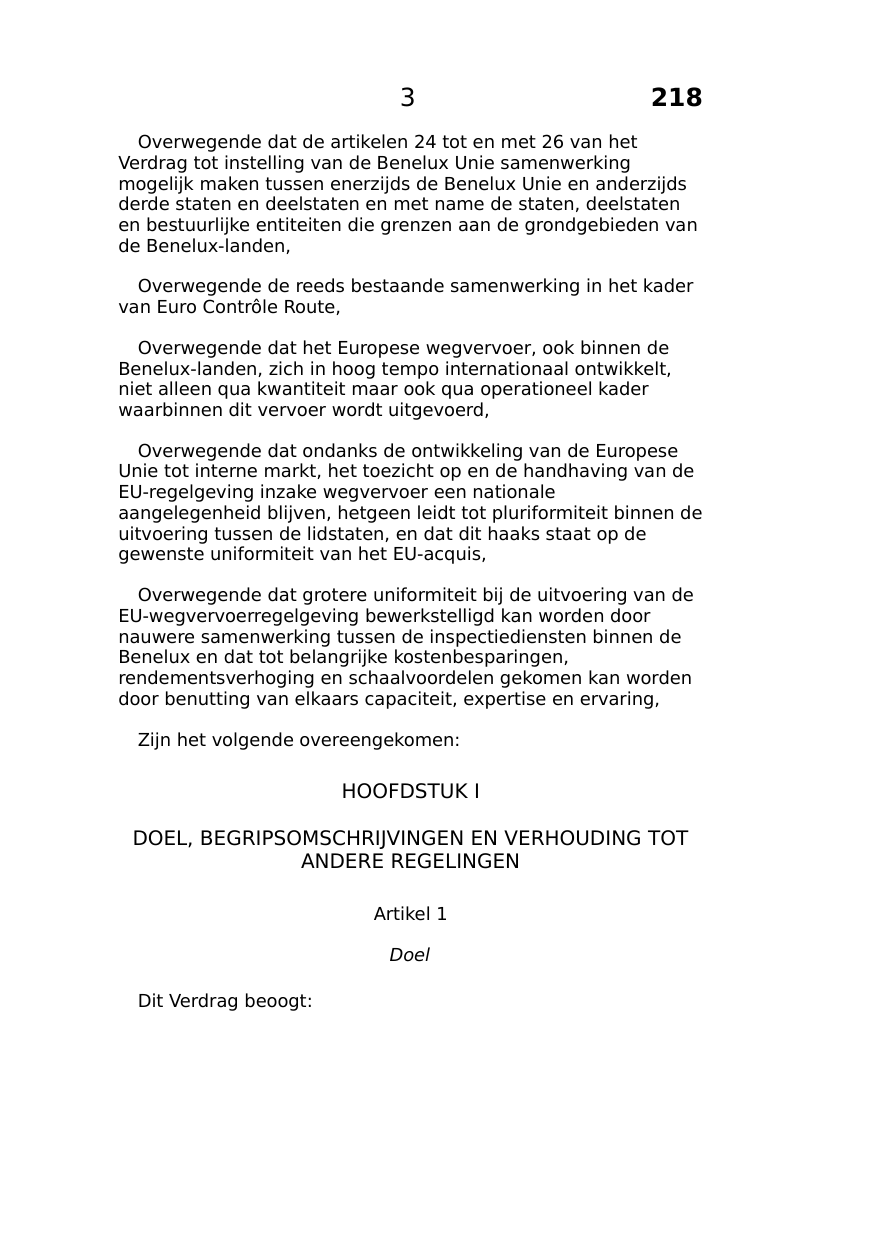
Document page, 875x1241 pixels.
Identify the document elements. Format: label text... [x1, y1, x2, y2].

text Dit Verdrag beoogt: [118, 991, 703, 1011]
subtitle HOOFDSTUK I DOEL, BEGRIPSOMSCHRIJVINGEN EN VERHOUDING TOT ANDERE REGELINGEN [118, 780, 703, 873]
text Overwegende dat het Europese wegvervoer, ook binnen de Benelux-landen, zich in hoog tempo internationaal ontwikkelt, niet alleen qua kwantiteit maar ook qua operationeel kader waarbinnen dit vervoer wordt uitgevoerd, [118, 338, 703, 421]
text Zijn het volgende overeengekomen: [118, 729, 703, 750]
text Overwegende de reeds bestaande samenwerking in het kader van Euro Contrôle Route, [118, 276, 703, 318]
text Overwegende dat de artikelen 24 tot en met 26 van het Verdrag tot instelling van de Benelux Unie samenwerking mogelijk maken tussen enerzijds de Benelux Unie en anderzijds derde staten en deelstaten en met name de staten, deelstaten en bestuurlijke entiteiten die grenzen aan de grondgebieden van de Benelux-landen, [118, 132, 703, 256]
text Overwegende dat grotere uniformiteit bij de uitvoering van de EU-wegvervoerregelgeving bewerkstelligd kan worden door nauwere samenwerking tussen de inspectiediensten binnen de Benelux en dat tot belangrijke kostenbesparingen, rendementsverhoging en schaalvoordelen gekomen kan worden door benutting van elkaars capaciteit, expertise en ervaring, [118, 585, 703, 709]
subtitle Artikel 1 Doel [118, 903, 703, 966]
text Overwegende dat ondanks de ontwikkeling van de Europese Unie tot interne markt, het toezicht op en de handhaving van de EU-regelgeving inzake wegvervoer een nationale aangelegenheid blijven, hetgeen leidt tot pluriformiteit binnen de uitvoering tussen de lidstaten, en dat dit haaks staat op de gewenste uniformiteit van het EU-acquis, [118, 441, 703, 565]
